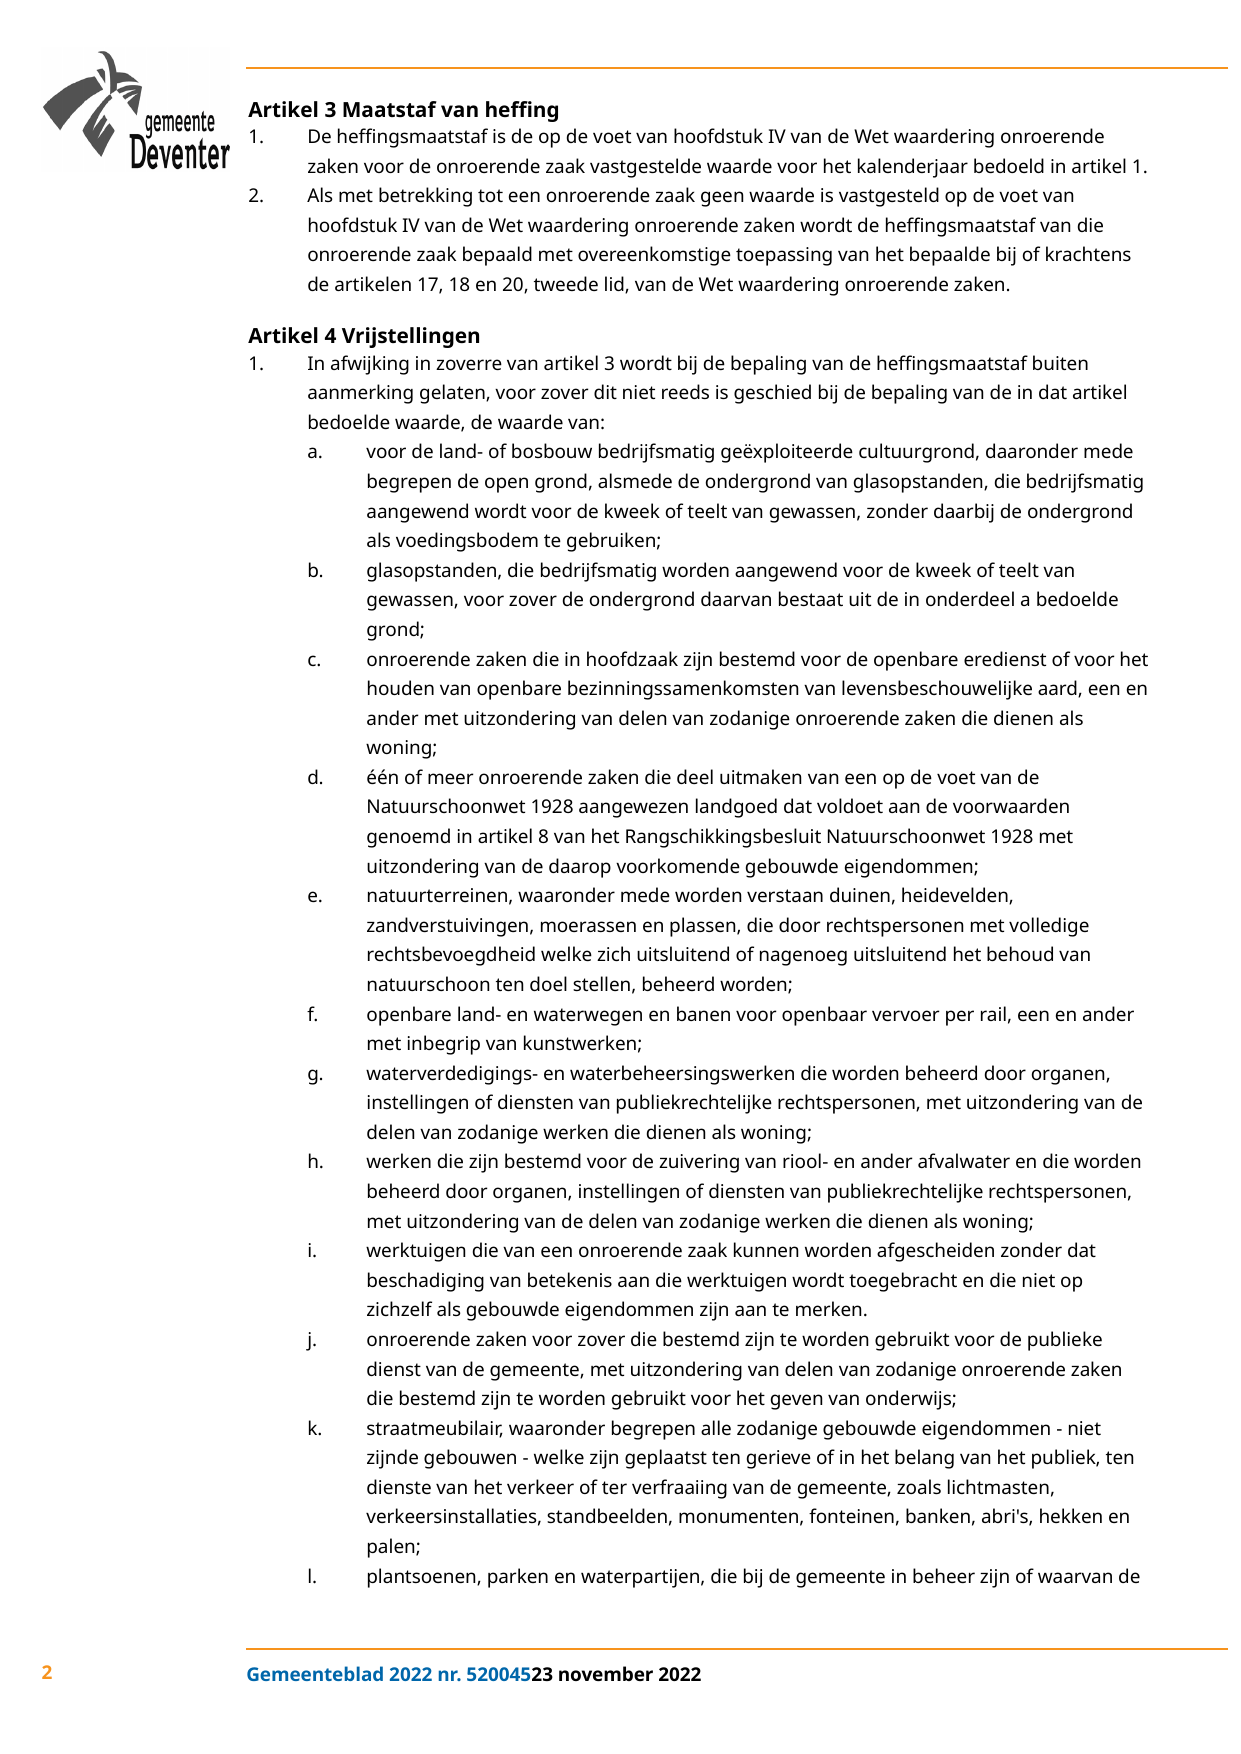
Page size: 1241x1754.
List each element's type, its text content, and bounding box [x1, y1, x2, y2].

list In afwijking in zoverre van artikel 3 wordt bij de bepaling van de heffingsmaatstaf buiten aanmerking gelaten, voor zover dit niet reeds is geschied bij de bepaling van de in dat artikel bedoelde waarde, de waarde van: [248, 350, 1152, 435]
list openbare land- en waterwegen en banen voor openbaar vervoer per rail, een en ander met inbegrip van kunstwerken; [307, 1001, 1152, 1056]
list straatmeubilair, waaronder begrepen alle zodanige gebouwde eigendommen - niet zijnde gebouwen - welke zijn geplaatst ten gerieve of in het belang van het publiek, ten dienste van het verkeer of ter verfraaiing van de gemeente, zoals lichtmasten, verkeersinstallaties, standbeelden, monumenten, fonteinen, banken, abri's, hekken en palen; [307, 1415, 1152, 1559]
list onroerende zaken die in hoofdzaak zijn bestemd voor de openbare eredienst of voor het houden van openbare bezinningssamenkomsten van levensbeschouwelijke aard, een en ander met uitzondering van delen van zodanige onroerende zaken die dienen als woning; [307, 646, 1152, 760]
list werken die zijn bestemd voor de zuivering van riool- en ander afvalwater en die worden beheerd door organen, instellingen of diensten van publiekrechtelijke rechtspersonen, met uitzondering van de delen van zodanige werken die dienen als woning; [307, 1149, 1152, 1234]
list voor de land- of bosbouw bedrijfsmatig geëxploiteerde cultuurgrond, daaronder mede begrepen de open grond, alsmede de ondergrond van glasopstanden, die bedrijfsmatig aangewend wordt voor de kweek of teelt van gewassen, zonder daarbij de ondergrond als voedingsbodem te gebruiken; [307, 439, 1152, 553]
list De heffingsmaatstaf is de op de voet van hoofdstuk IV van de Wet waardering onroerende zaken voor de onroerende zaak vastgestelde waarde voor het kalenderjaar bedoeld in artikel 1. [248, 123, 1152, 178]
list plantsoenen, parken en waterpartijen, die bij de gemeente in beheer zijn of waarvan de [307, 1563, 1152, 1589]
list glasopstanden, die bedrijfsmatig worden aangewend voor de kweek of teelt van gewassen, voor zover de ondergrond daarvan bestaat uit de in onderdeel a bedoelde grond; [307, 557, 1152, 642]
picture [41, 47, 231, 172]
list onroerende zaken voor zover die bestemd zijn te worden gebruikt voor de publieke dienst van de gemeente, met uitzondering van delen van zodanige onroerende zaken die bestemd zijn te worden gebruikt voor het geven van onderwijs; [307, 1326, 1152, 1411]
list één of meer onroerende zaken die deel uitmaken van een op de voet van de Natuurschoonwet 1928 aangewezen landgoed dat voldoet aan de voorwaarden genoemd in artikel 8 van het Rangschikkingsbesluit Natuurschoonwet 1928 met uitzondering van de daarop voorkomende gebouwde eigendommen; [307, 764, 1152, 879]
list waterverdedigings- en waterbeheersingswerken die worden beheerd door organen, instellingen of diensten van publiekrechtelijke rechtspersonen, met uitzondering van de delen van zodanige werken die dienen als woning; [307, 1060, 1152, 1145]
list Als met betrekking tot een onroerende zaak geen waarde is vastgesteld op de voet van hoofdstuk IV van de Wet waardering onroerende zaken wordt de heffingsmaatstaf van die onroerende zaak bepaald met overeenkomstige toepassing van het bepaalde bij of krachtens de artikelen 17, 18 en 20, tweede lid, van de Wet waardering onroerende zaken. [248, 182, 1152, 297]
text Artikel 4 Vrijstellingen [248, 322, 1152, 350]
list werktuigen die van een onroerende zaak kunnen worden afgescheiden zonder dat beschadiging van betekenis aan die werktuigen wordt toegebracht en die niet op zichzelf als gebouwde eigendommen zijn aan te merken. [307, 1237, 1152, 1322]
text Artikel 3 Maatstaf van heffing [248, 95, 1152, 123]
list natuurterreinen, waaronder mede worden verstaan duinen, heidevelden, zandverstuivingen, moerassen en plassen, die door rechtspersonen met volledige rechtsbevoegdheid welke zich uitsluitend of nagenoeg uitsluitend het behoud van natuurschoon ten doel stellen, beheerd worden; [307, 882, 1152, 997]
